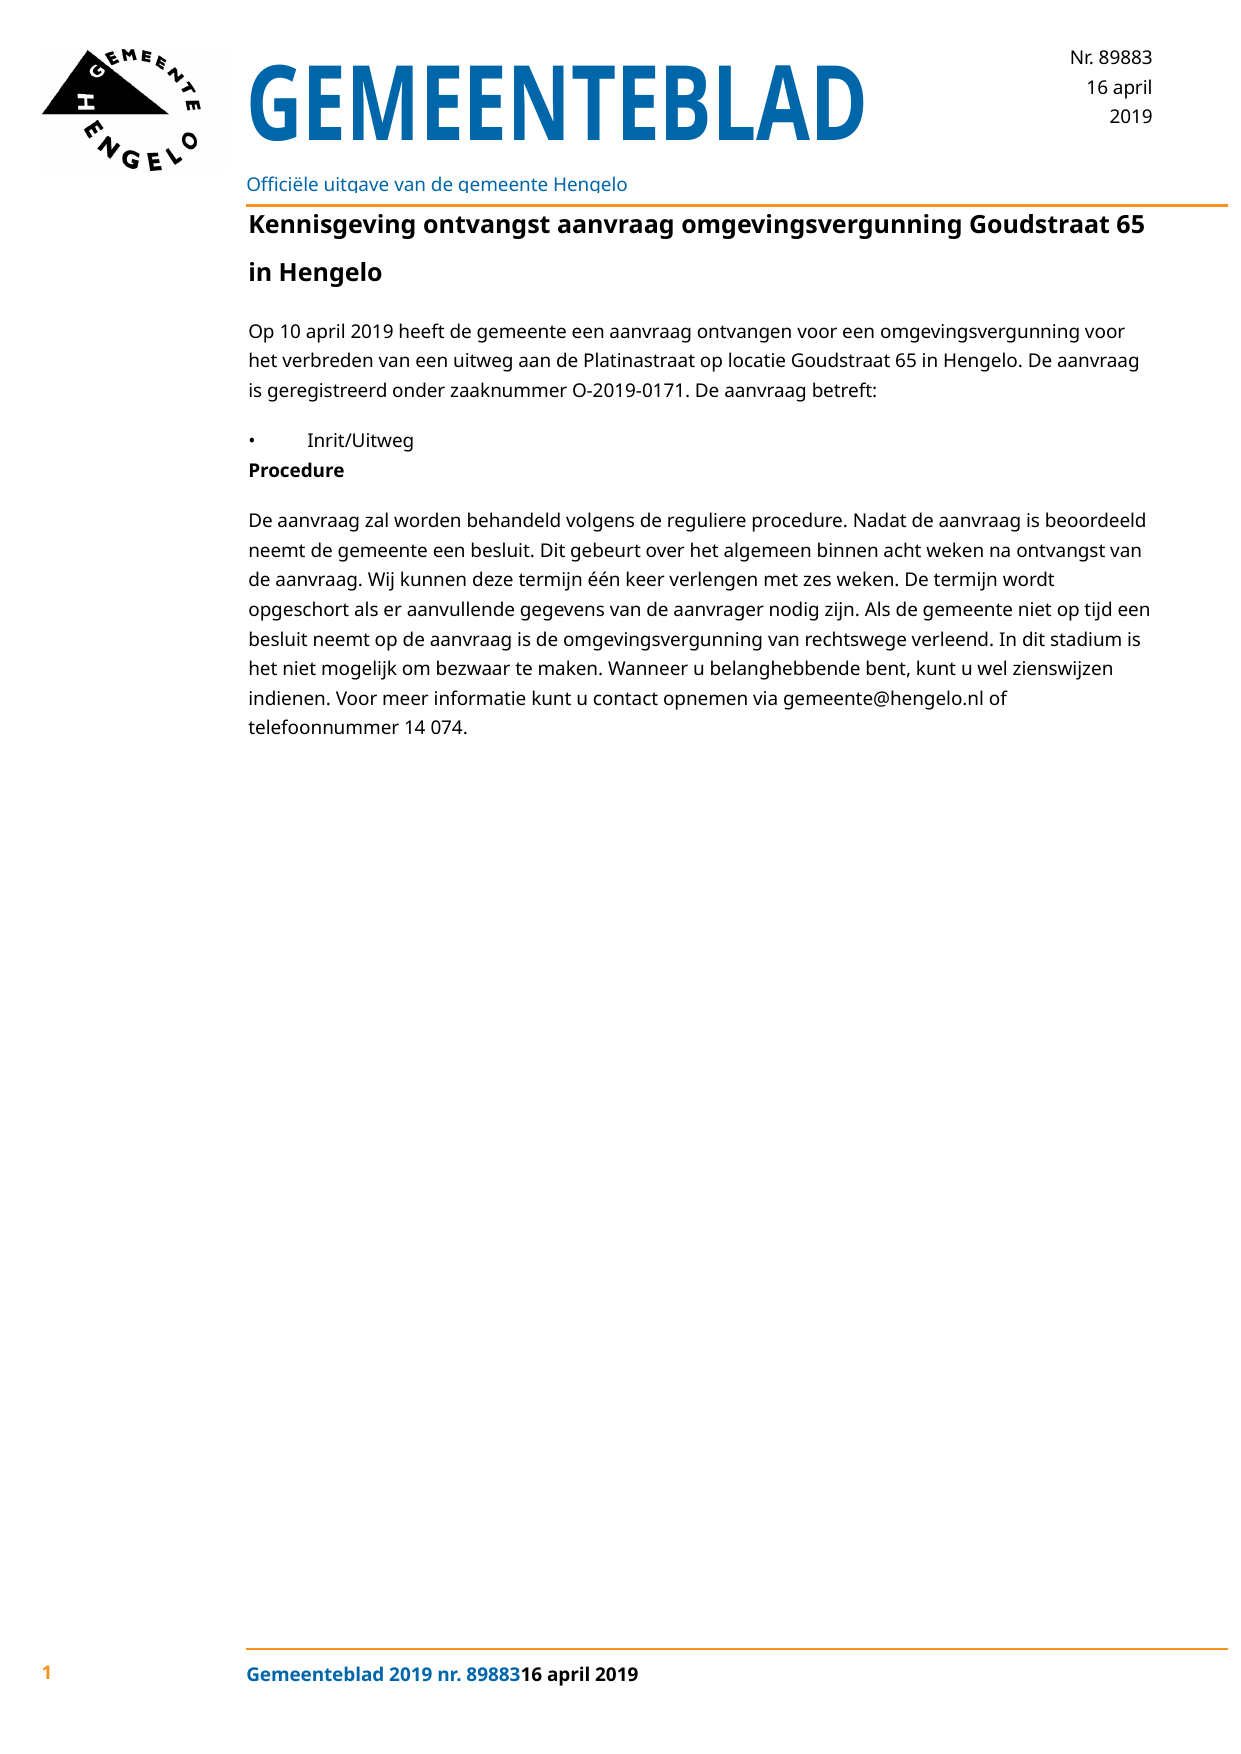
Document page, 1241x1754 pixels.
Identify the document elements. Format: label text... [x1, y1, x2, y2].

text Kennisgeving ontvangst aanvraag omgevingsvergunning Goudstraat 65 in Hengelo [248, 207, 1152, 288]
text Op 10 april 2019 heeft de gemeente een aanvraag ontvangen voor een omgevingsvergunning voor het verbreden van een uitweg aan de Platinastraat op locatie Goudstraat 65 in Hengelo. De aanvraag is geregistreerd onder zaaknummer O-2019-0171. De aanvraag betreft: [248, 318, 1152, 403]
text De aanvraag zal worden behandeld volgens de reguliere procedure. Nadat de aanvraag is beoordeeld neemt de gemeente een besluit. Dit gebeurt over het algemeen binnen acht weken na ontvangst van de aanvraag. Wij kunnen deze termijn één keer verlengen met zes weken. De termijn wordt opgeschort als er aanvullende gegevens van de aanvrager nodig zijn. Als de gemeente niet op tijd een besluit neemt op de aanvraag is de omgevingsvergunning van rechtswege verleend. In dit stadium is het niet mogelijk om bezwaar te maken. Wanneer u belanghebbende bent, kunt u wel zienswijzen indienen. Voor meer informatie kunt u contact opnemen via gemeente@hengelo.nl of telefoonnummer 14 074. [248, 507, 1152, 740]
text Procedure [248, 457, 1152, 483]
picture [41, 47, 231, 172]
list Inrit/Uitweg [248, 427, 1152, 453]
